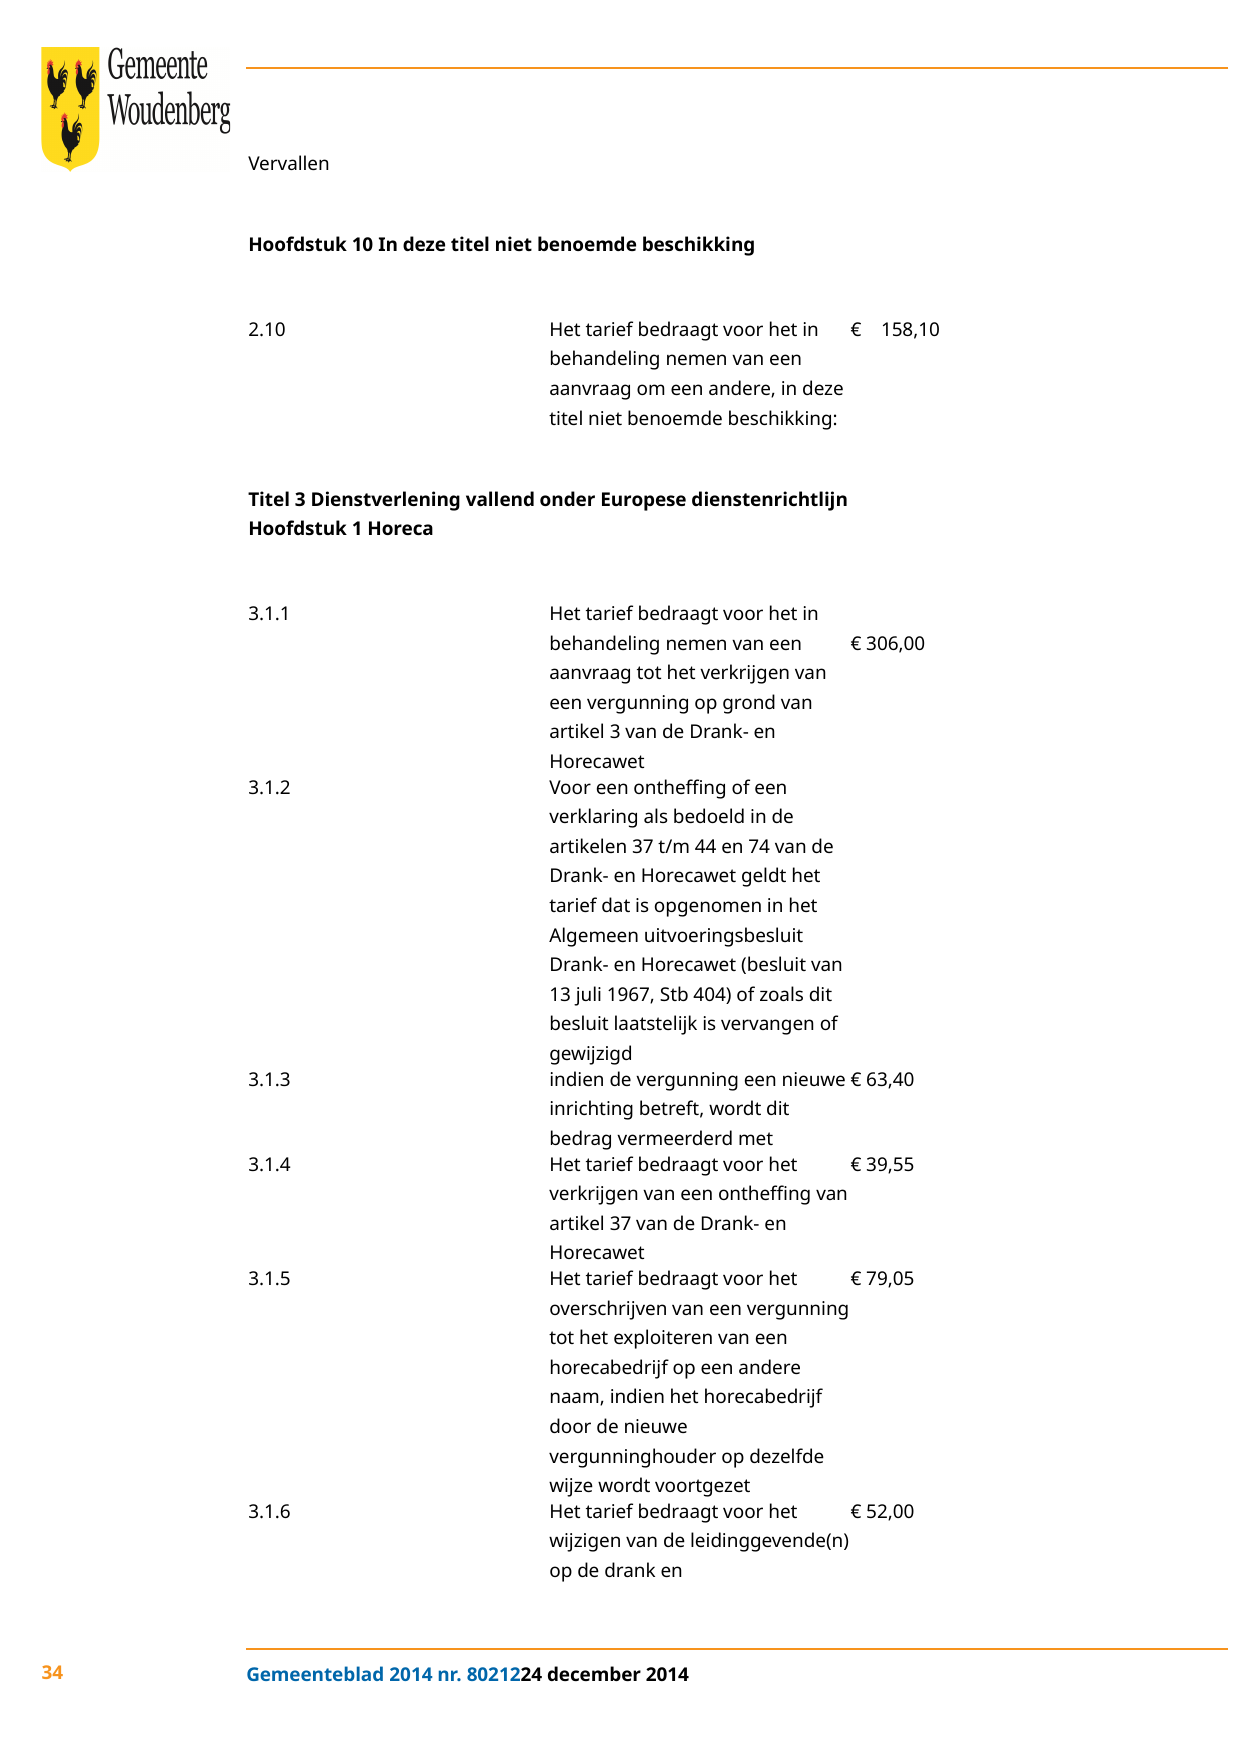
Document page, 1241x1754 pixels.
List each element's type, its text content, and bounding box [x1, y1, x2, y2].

text Hoofdstuk 10 In deze titel niet benoemde beschikking [248, 231, 1152, 257]
table_cell 3.1.3 [248, 1066, 549, 1151]
table_header [549, 150, 850, 176]
table_header Het tarief bedraagt voor het in behandeling nemen van een aanvraag tot het verkrijgen van een vergunning op grond van artikel 3 van de Drank- en Horecawet [549, 600, 850, 774]
table_cell Voor een ontheffing of een verklaring als bedoeld in de artikelen 37 t/m 44 en 74 van de Drank- en Horecawet geldt het tarief dat is opgenomen in het Algemeen uitvoeringsbesluit Drank- en Horecawet (besluit van 13 juli 1967, Stb 404) of zoals dit besluit laatstelijk is vervangen of gewijzigd [549, 774, 850, 1066]
text Titel 3 Dienstverlening vallend onder Europese dienstenrichtlijn [248, 486, 1152, 512]
table_cell [850, 774, 1152, 1066]
table_cell 3.1.4 [248, 1151, 549, 1265]
table_cell Het tarief bedraagt voor het overschrijven van een vergunning tot het exploiteren van een horecabedrijf op een andere naam, indien het horecabedrijf door de nieuwe vergunninghouder op dezelfde wijze wordt voortgezet [549, 1265, 850, 1498]
table_cell 3.1.5 [248, 1265, 549, 1498]
table_header [850, 150, 1152, 176]
text Hoofdstuk 1 Horeca [248, 515, 1152, 541]
table_header 2.10 [248, 316, 549, 431]
table_cell € 52,00 [850, 1498, 1152, 1583]
table_cell 3.1.2 [248, 774, 549, 1066]
table_cell indien de vergunning een nieuwe inrichting betreft, wordt dit bedrag vermeerderd met [549, 1066, 850, 1151]
table_cell 3.1.6 [248, 1498, 549, 1583]
table_header 3.1.1 [248, 600, 549, 774]
table_cell € 63,40 [850, 1066, 1152, 1151]
table_header Het tarief bedraagt voor het in behandeling nemen van een aanvraag om een andere, in deze titel niet benoemde beschikking: [549, 316, 850, 431]
table_cell Het tarief bedraagt voor het wijzigen van de leidinggevende(n) op de drank en [549, 1498, 850, 1583]
picture [41, 47, 231, 172]
table_cell Het tarief bedraagt voor het verkrijgen van een ontheffing van artikel 37 van de Drank- en Horecawet [549, 1151, 850, 1265]
table_header € 158,10 [850, 316, 1152, 431]
table_cell € 39,55 [850, 1151, 1152, 1265]
table_header Vervallen [248, 150, 549, 176]
table_header € 306,00 [850, 600, 1152, 774]
table_cell € 79,05 [850, 1265, 1152, 1498]
